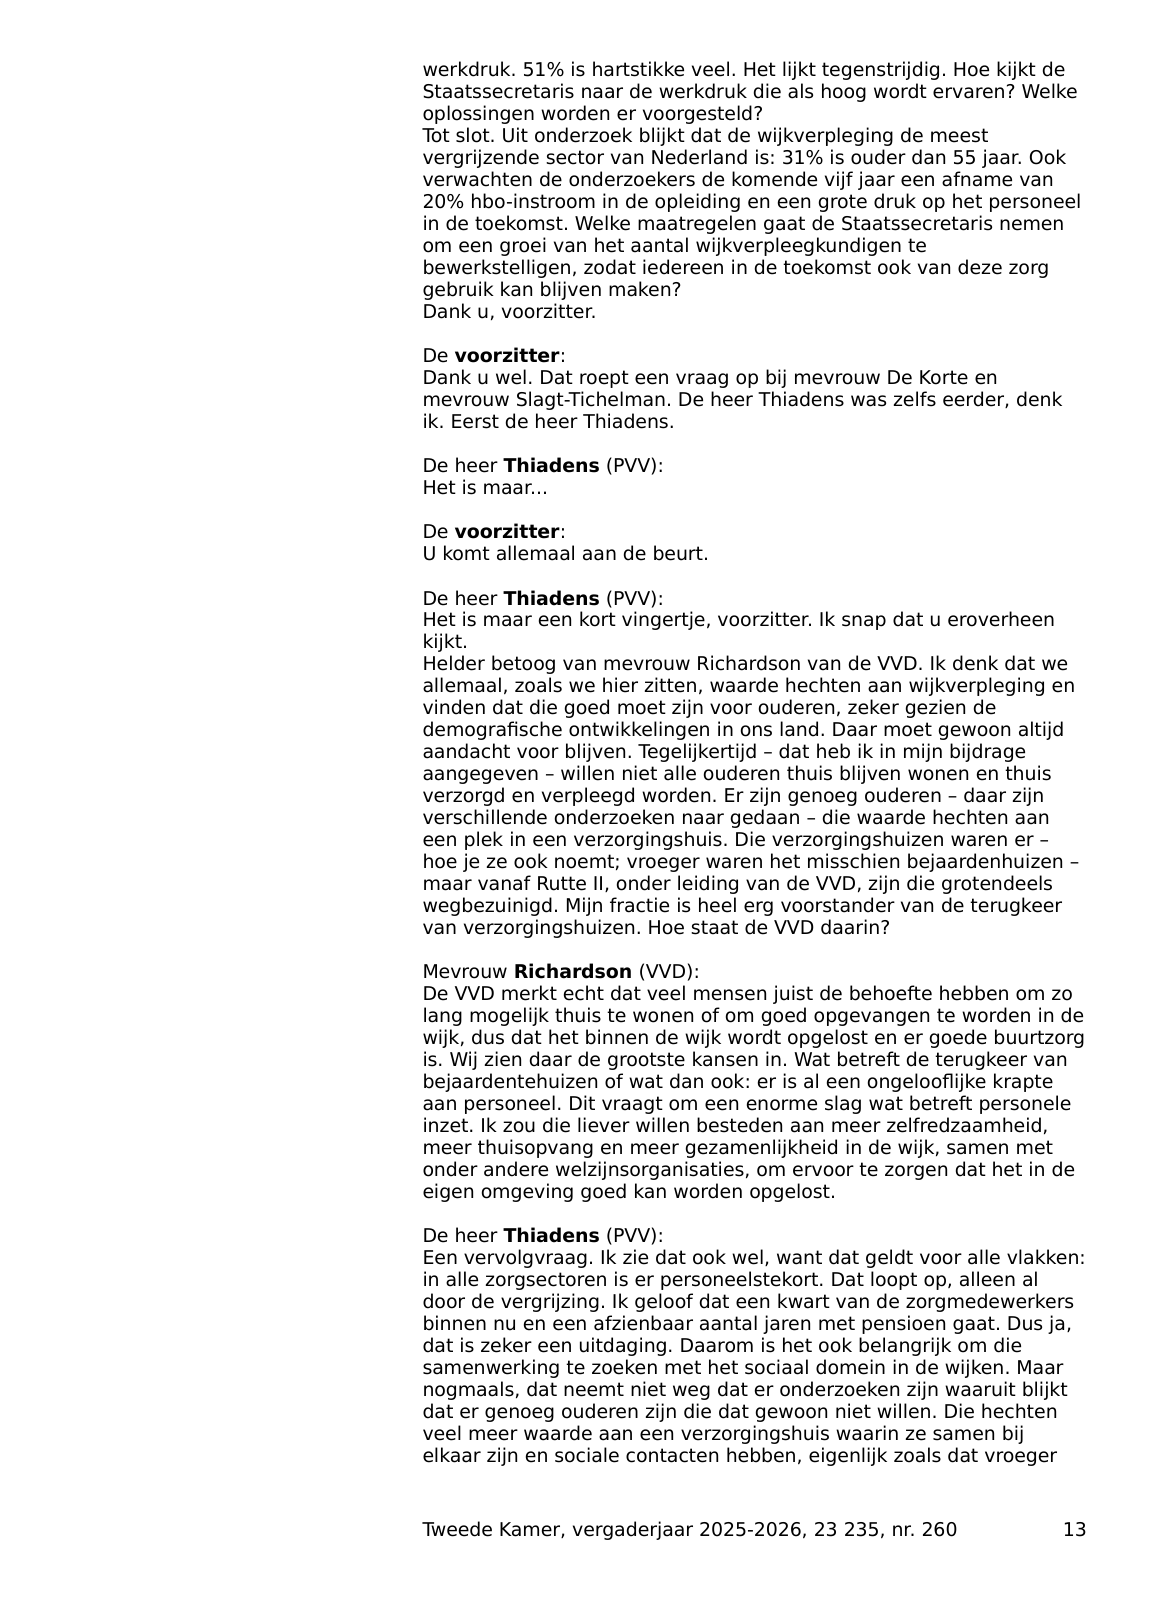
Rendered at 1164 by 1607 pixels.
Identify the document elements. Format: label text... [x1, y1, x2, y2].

text De heer Thiadens (PVV): [422, 455, 1087, 477]
text Dank u wel. Dat roept een vraag op bij mevrouw De Korte en mevrouw Slagt-Tichelman. De heer Thiadens was zelfs eerder, denk ik. Eerst de heer Thiadens. [422, 367, 1087, 433]
text De VVD merkt echt dat veel mensen juist de behoefte hebben om zo lang mogelijk thuis te wonen of om goed opgevangen te worden in de wijk, dus dat het binnen de wijk wordt opgelost en er goede buurtzorg is. Wij zien daar de grootste kansen in. Wat betreft de terugkeer van bejaardentehuizen of wat dan ook: er is al een ongelooflijke krapte aan personeel. Dit vraagt om een enorme slag wat betreft personele inzet. Ik zou die liever willen besteden aan meer zelfredzaamheid, meer thuisopvang en meer gezamenlijkheid in de wijk, samen met onder andere welzijnsorganisaties, om ervoor te zorgen dat het in de eigen omgeving goed kan worden opgelost. [422, 983, 1087, 1203]
text Een vervolgvraag. Ik zie dat ook wel, want dat geldt voor alle vlakken: in alle zorgsectoren is er personeelstekort. Dat loopt op, alleen al door de vergrijzing. Ik geloof dat een kwart van de zorgmedewerkers binnen nu en een afzienbaar aantal jaren met pensioen gaat. Dus ja, dat is zeker een uitdaging. Daarom is het ook belangrijk om die samenwerking te zoeken met het sociaal domein in de wijken. Maar nogmaals, dat neemt niet weg dat er onderzoeken zijn waaruit blijkt dat er genoeg ouderen zijn die dat gewoon niet willen. Die hechten veel meer waarde aan een verzorgingshuis waarin ze samen bij elkaar zijn en sociale contacten hebben, eigenlijk zoals dat vroeger [422, 1247, 1087, 1467]
text De heer Thiadens (PVV): [422, 1225, 1087, 1247]
text Helder betoog van mevrouw Richardson van de VVD. Ik denk dat we allemaal, zoals we hier zitten, waarde hechten aan wijkverpleging en vinden dat die goed moet zijn voor ouderen, zeker gezien de demografische ontwikkelingen in ons land. Daar moet gewoon altijd aandacht voor blijven. Tegelijkertijd – dat heb ik in mijn bijdrage aangegeven – willen niet alle ouderen thuis blijven wonen en thuis verzorgd en verpleegd worden. Er zijn genoeg ouderen – daar zijn verschillende onderzoeken naar gedaan – die waarde hechten aan een plek in een verzorgingshuis. Die verzorgingshuizen waren er – hoe je ze ook noemt; vroeger waren het misschien bejaardenhuizen – maar vanaf Rutte II, onder leiding van de VVD, zijn die grotendeels wegbezuinigd. Mijn fractie is heel erg voorstander van de terugkeer van verzorgingshuizen. Hoe staat de VVD daarin? [422, 653, 1087, 939]
text Dank u, voorzitter. [422, 301, 1087, 323]
text Tot slot. Uit onderzoek blijkt dat de wijkverpleging de meest vergrijzende sector van Nederland is: 31% is ouder dan 55 jaar. Ook verwachten de onderzoekers de komende vijf jaar een afname van 20% hbo-instroom in de opleiding en een grote druk op het personeel in de toekomst. Welke maatregelen gaat de Staatssecretaris nemen om een groei van het aantal wijkverpleegkundigen te bewerkstelligen, zodat iedereen in de toekomst ook van deze zorg gebruik kan blijven maken? [422, 125, 1087, 301]
text werkdruk. 51% is hartstikke veel. Het lijkt tegenstrijdig. Hoe kijkt de Staatssecretaris naar de werkdruk die als hoog wordt ervaren? Welke oplossingen worden er voorgesteld? [422, 59, 1087, 125]
text De voorzitter: [422, 521, 1087, 543]
text Mevrouw Richardson (VVD): [422, 961, 1087, 983]
text Het is maar... [422, 477, 1087, 499]
text Het is maar een kort vingertje, voorzitter. Ik snap dat u eroverheen kijkt. [422, 609, 1087, 653]
text U komt allemaal aan de beurt. [422, 543, 1087, 565]
text De voorzitter: [422, 345, 1087, 367]
text De heer Thiadens (PVV): [422, 587, 1087, 609]
